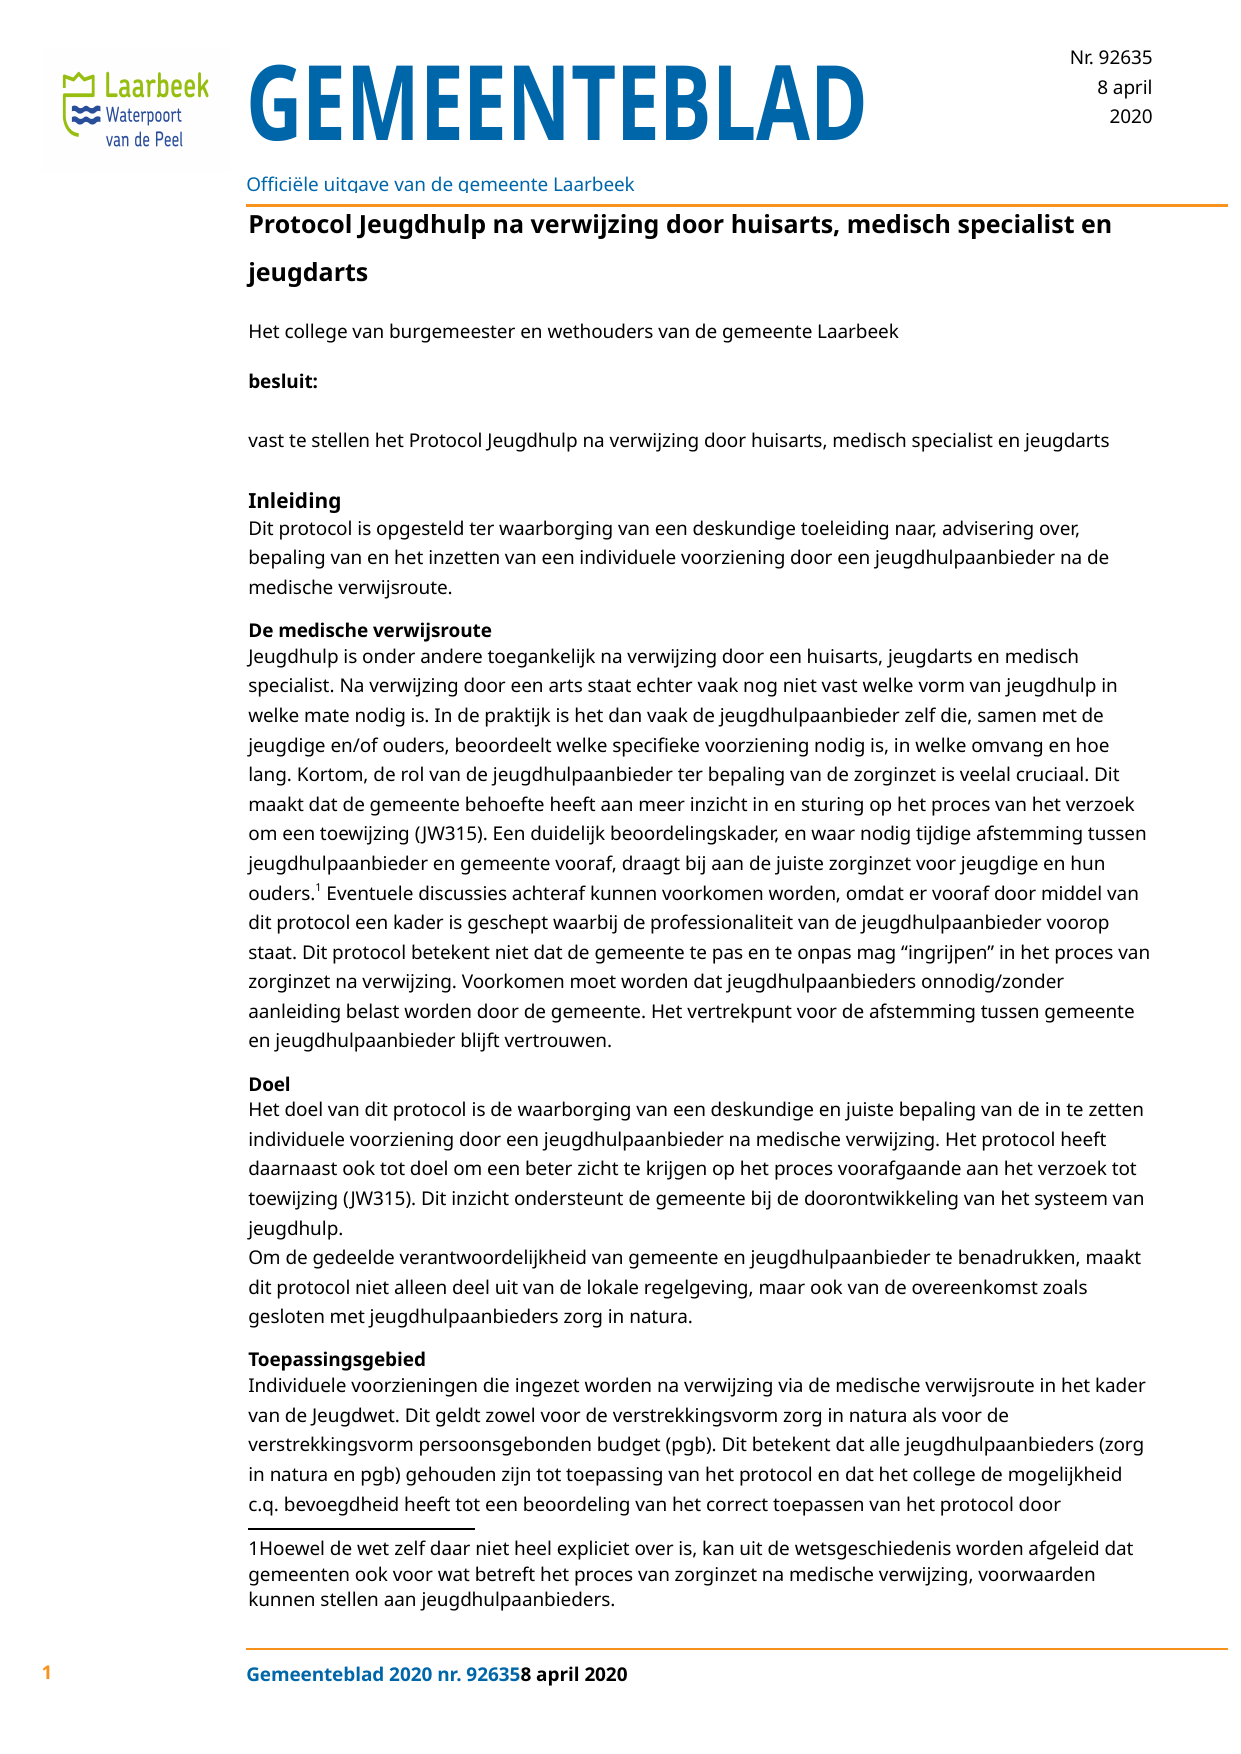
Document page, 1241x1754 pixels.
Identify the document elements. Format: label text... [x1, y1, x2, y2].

text besluit: [248, 368, 1152, 394]
text De medische verwijsroute [248, 617, 1152, 643]
picture [41, 47, 231, 172]
text Dit protocol is opgesteld ter waarborging van een deskundige toeleiding naar, advisering over, bepaling van en het inzetten van een individuele voorziening door een jeugdhulpaanbieder na de medische verwijsroute. [248, 515, 1152, 600]
text Protocol Jeugdhulp na verwijzing door huisarts, medisch specialist en jeugdarts [248, 207, 1152, 288]
text Om de gedeelde verantwoordelijkheid van gemeente en jeugdhulpaanbieder te benadrukken, maakt dit protocol niet alleen deel uit van de lokale regelgeving, maar ook van de overeenkomst zoals gesloten met jeugdhulpaanbieders zorg in natura. [248, 1244, 1152, 1329]
text Het college van burgemeester en wethouders van de gemeente Laarbeek [248, 318, 1152, 344]
text Het doel van dit protocol is de waarborging van een deskundige en juiste bepaling van de in te zetten individuele voorziening door een jeugdhulpaanbieder na medische verwijzing. Het protocol heeft daarnaast ook tot doel om een beter zicht te krijgen op het proces voorafgaande aan het verzoek tot toewijzing (JW315). Dit inzicht ondersteunt de gemeente bij de doorontwikkeling van het systeem van jeugdhulp. [248, 1096, 1152, 1241]
text Hoewel de wet zelf daar niet heel expliciet over is, kan uit de wetsgeschiedenis worden afgeleid dat gemeenten ook voor wat betreft het proces van zorginzet na medische verwijzing, voorwaarden kunnen stellen aan jeugdhulpaanbieders. [248, 1535, 1152, 1612]
text Individuele voorzieningen die ingezet worden na verwijzing via de medische verwijsroute in het kader van de Jeugdwet. Dit geldt zowel voor de verstrekkingsvorm zorg in natura als voor de verstrekkingsvorm persoonsgebonden budget (pgb). Dit betekent dat alle jeugdhulpaanbieders (zorg in natura en pgb) gehouden zijn tot toepassing van het protocol en dat het college de mogelijkheid c.q. bevoegdheid heeft tot een beoordeling van het correct toepassen van het protocol door [248, 1372, 1152, 1516]
text Jeugdhulp is onder andere toegankelijk na verwijzing door een huisarts, jeugdarts en medisch specialist. Na verwijzing door een arts staat echter vaak nog niet vast welke vorm van jeugdhulp in welke mate nodig is. In de praktijk is het dan vaak de jeugdhulpaanbieder zelf die, samen met de jeugdige en/of ouders, beoordeelt welke specifieke voorziening nodig is, in welke omvang en hoe lang. Kortom, de rol van de jeugdhulpaanbieder ter bepaling van de zorginzet is veelal cruciaal. Dit maakt dat de gemeente behoefte heeft aan meer inzicht in en sturing op het proces van het verzoek om een toewijzing (JW315). Een duidelijk beoordelingskader, en waar nodig tijdige afstemming tussen jeugdhulpaanbieder en gemeente vooraf, draagt bij aan de juiste zorginzet voor jeugdige en hun ouders. Eventuele discussies achteraf kunnen voorkomen worden, omdat er vooraf door middel van dit protocol een kader is geschept waarbij de professionaliteit van de jeugdhulpaanbieder voorop staat. Dit protocol betekent niet dat de gemeente te pas en te onpas mag “ingrijpen” in het proces van zorginzet na verwijzing. Voorkomen moet worden dat jeugdhulpaanbieders onnodig/zonder aanleiding belast worden door de gemeente. Het vertrekpunt voor de afstemming tussen gemeente en jeugdhulpaanbieder blijft vertrouwen. [248, 643, 1152, 1053]
text vast te stellen het Protocol Jeugdhulp na verwijzing door huisarts, medisch specialist en jeugdarts [248, 427, 1152, 453]
text Inleiding [248, 487, 1152, 515]
text Toepassingsgebied [248, 1347, 1152, 1372]
text Doel [248, 1071, 1152, 1096]
